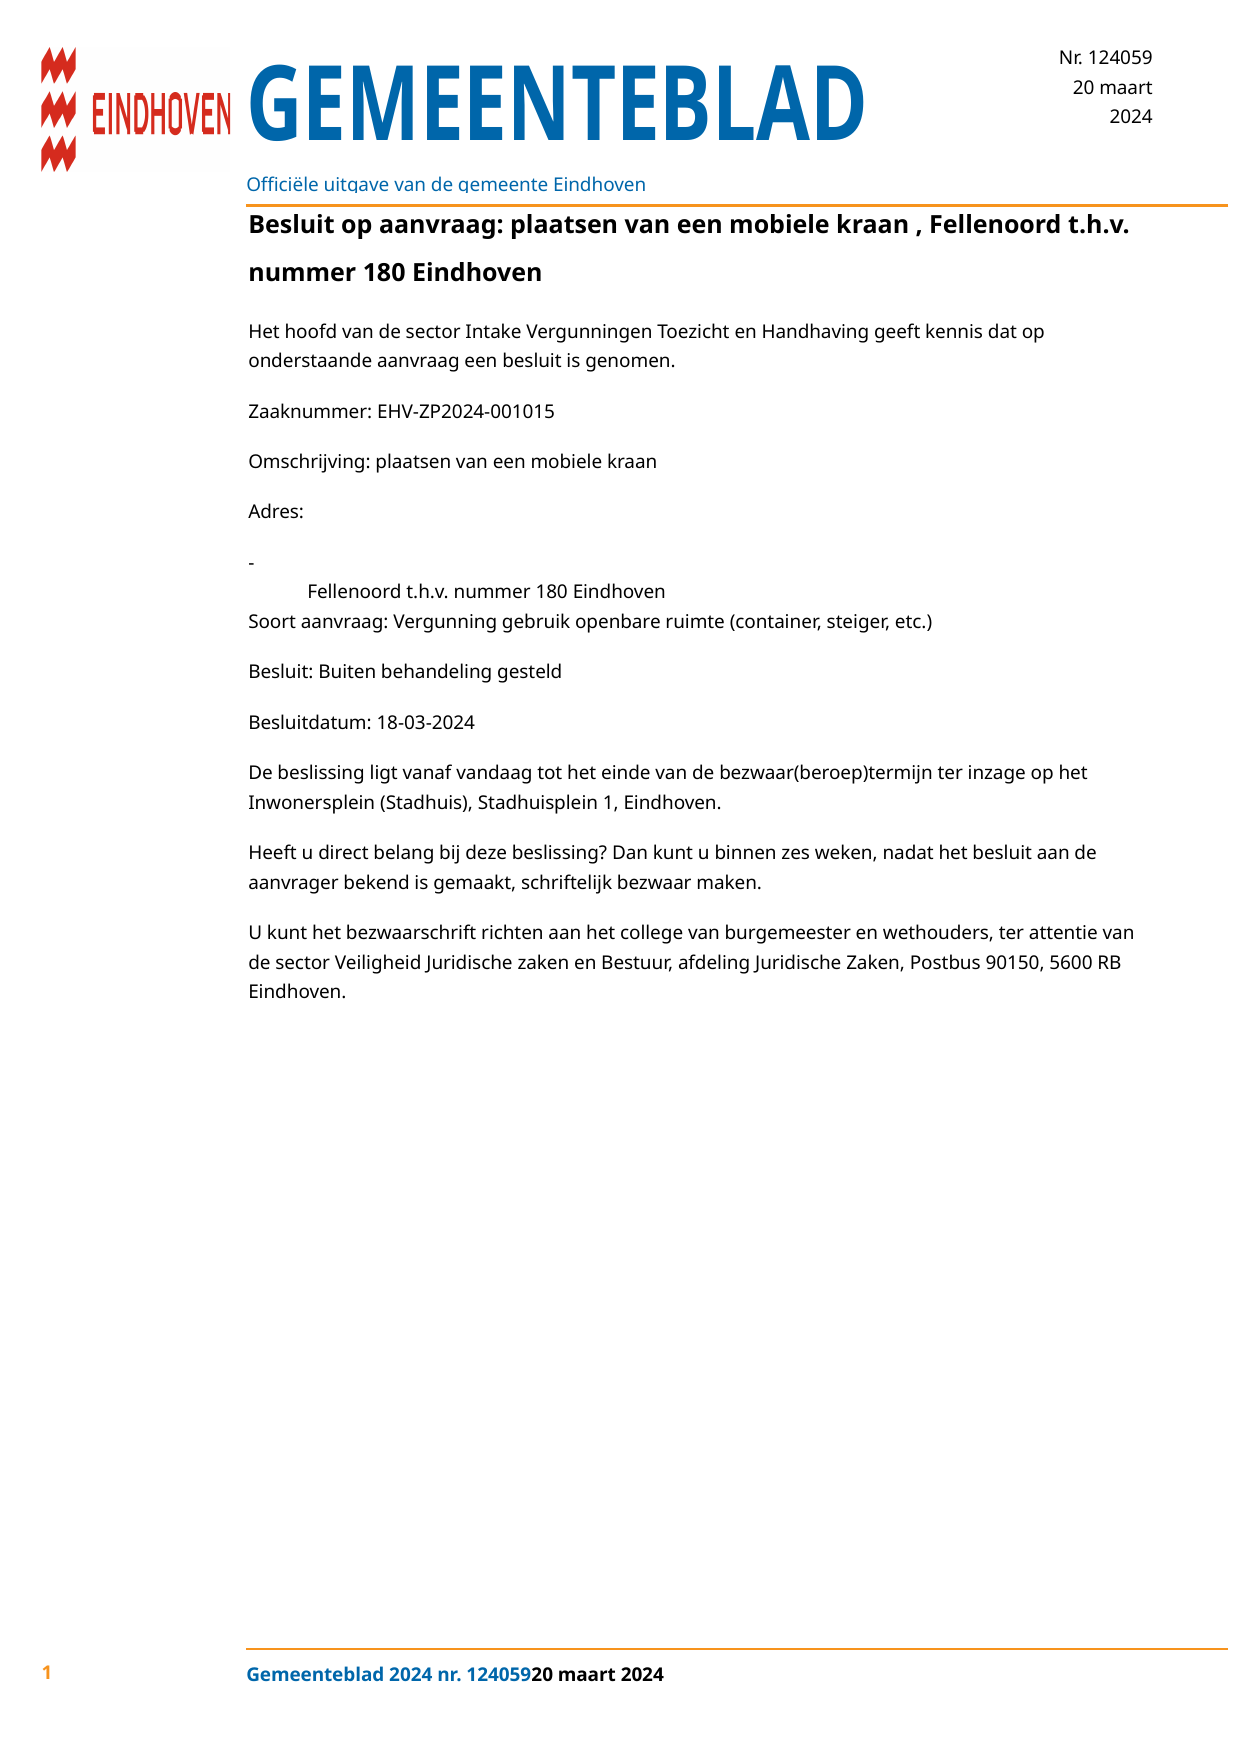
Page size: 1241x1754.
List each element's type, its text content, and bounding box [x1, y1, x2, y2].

list Fellenoord t.h.v. nummer 180 Eindhoven [248, 579, 1152, 604]
text Adres: [248, 499, 1152, 524]
picture [41, 47, 231, 172]
text Zaaknummer: EHV-ZP2024-001015 [248, 398, 1152, 424]
text U kunt het bezwaarschrift richten aan het college van burgemeester en wethouders, ter attentie van de sector Veiligheid Juridische zaken en Bestuur, afdeling Juridische Zaken, Postbus 90150, 5600 RB Eindhoven. [248, 919, 1152, 1004]
text De beslissing ligt vanaf vandaag tot het einde van de bezwaar(beroep)termijn ter inzage op het Inwonersplein (Stadhuis), Stadhuisplein 1, Eindhoven. [248, 759, 1152, 815]
text Omschrijving: plaatsen van een mobiele kraan [248, 448, 1152, 474]
text Soort aanvraag: Vergunning gebruik openbare ruimte (container, steiger, etc.) [248, 608, 1152, 634]
text Het hoofd van de sector Intake Vergunningen Toezicht en Handhaving geeft kennis dat op onderstaande aanvraag een besluit is genomen. [248, 318, 1152, 373]
text Besluit: Buiten behandeling gesteld [248, 659, 1152, 684]
text Besluit op aanvraag: plaatsen van een mobiele kraan , Fellenoord t.h.v. nummer 180 Eindhoven [248, 207, 1152, 288]
text Heeft u direct belang bij deze beslissing? Dan kunt u binnen zes weken, nadat het besluit aan de aanvrager bekend is gemaakt, schriftelijk bezwaar maken. [248, 839, 1152, 895]
text Besluitdatum: 18-03-2024 [248, 709, 1152, 735]
